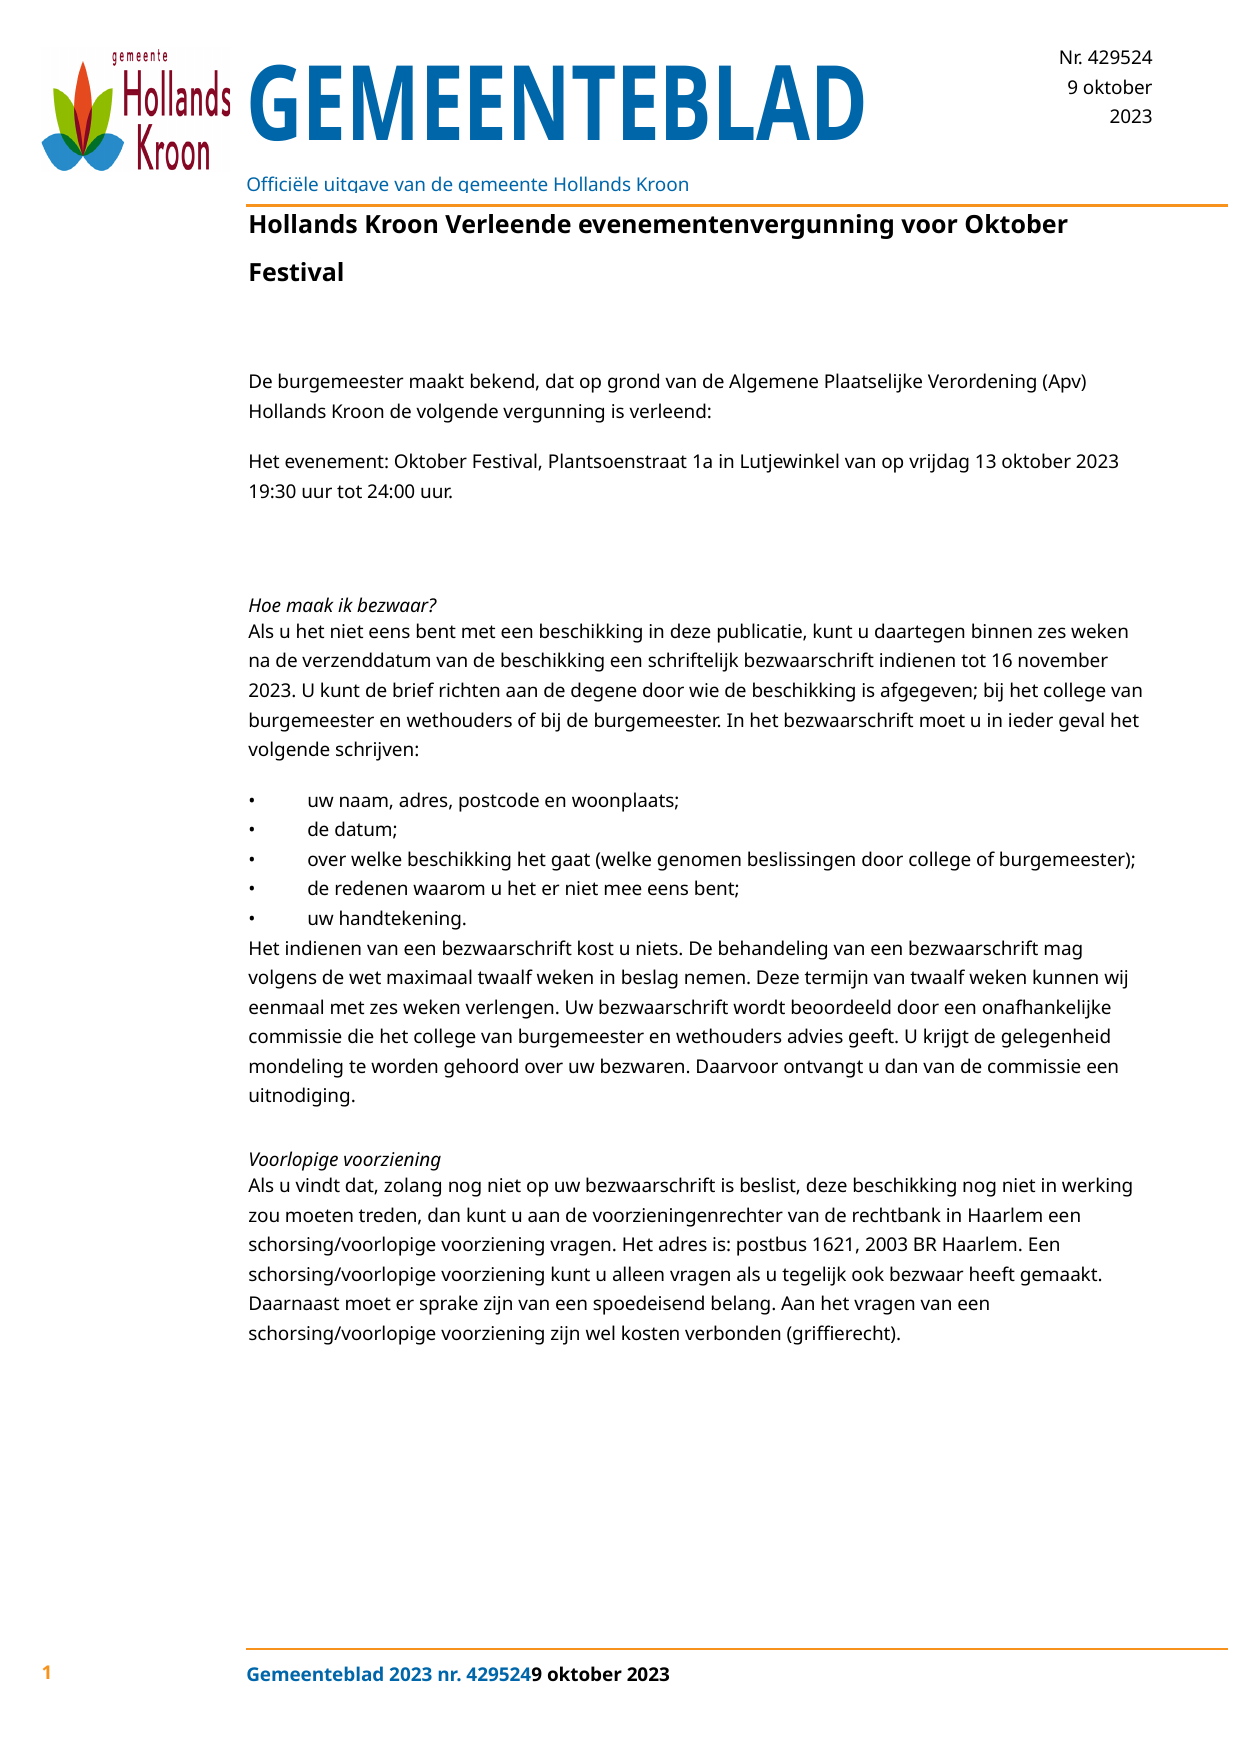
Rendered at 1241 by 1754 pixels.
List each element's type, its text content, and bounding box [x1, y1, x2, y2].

text Als u het niet eens bent met een beschikking in deze publicatie, kunt u daartegen binnen zes weken na de verzenddatum van de beschikking een schriftelijk bezwaarschrift indienen tot 16 november 2023. U kunt de brief richten aan de degene door wie de beschikking is afgegeven; bij het college van burgemeester en wethouders of bij de burgemeester. In het bezwaarschrift moet u in ieder geval het volgende schrijven: [248, 618, 1152, 762]
picture [41, 47, 231, 172]
text Als u vindt dat, zolang nog niet op uw bezwaarschrift is beslist, deze beschikking nog niet in werking zou moeten treden, dan kunt u aan de voorzieningenrechter van de rechtbank in Haarlem een schorsing/voorlopige voorziening vragen. Het adres is: postbus 1621, 2003 BR Haarlem. Een schorsing/voorlopige voorziening kunt u alleen vragen als u tegelijk ook bezwaar heeft gemaakt. Daarnaast moet er sprake zijn van een spoedeisend belang. Aan het vragen van een schorsing/voorlopige voorziening zijn wel kosten verbonden (griffierecht). [248, 1172, 1152, 1346]
text Het indienen van een bezwaarschrift kost u niets. De behandeling van een bezwaarschrift mag volgens de wet maximaal twaalf weken in beslag nemen. Deze termijn van twaalf weken kunnen wij eenmaal met zes weken verlengen. Uw bezwaarschrift wordt beoordeeld door een onafhankelijke commissie die het college van burgemeester en wethouders advies geeft. U krijgt de gelegenheid mondeling te worden gehoord over uw bezwaren. Daarvoor ontvangt u dan van de commissie een uitnodiging. [248, 935, 1152, 1108]
text Voorlopige voorziening [248, 1147, 1152, 1172]
text Hoe maak ik bezwaar? [248, 592, 1152, 618]
text De burgemeester maakt bekend, dat op grond van de Algemene Plaatselijke Verordening (Apv) Hollands Kroon de volgende vergunning is verleend: [248, 368, 1152, 424]
list uw handtekening. [248, 905, 1152, 931]
text Het evenement: Oktober Festival, Plantsoenstraat 1a in Lutjewinkel van op vrijdag 13 oktober 2023 19:30 uur tot 24:00 uur. [248, 448, 1152, 504]
text Hollands Kroon Verleende evenementenvergunning voor Oktober Festival [248, 207, 1152, 288]
list de datum; [248, 816, 1152, 842]
list de redenen waarom u het er niet mee eens bent; [248, 876, 1152, 901]
list over welke beschikking het gaat (welke genomen beslissingen door college of burgemeester); [248, 846, 1152, 872]
list uw naam, adres, postcode en woonplaats; [248, 787, 1152, 812]
